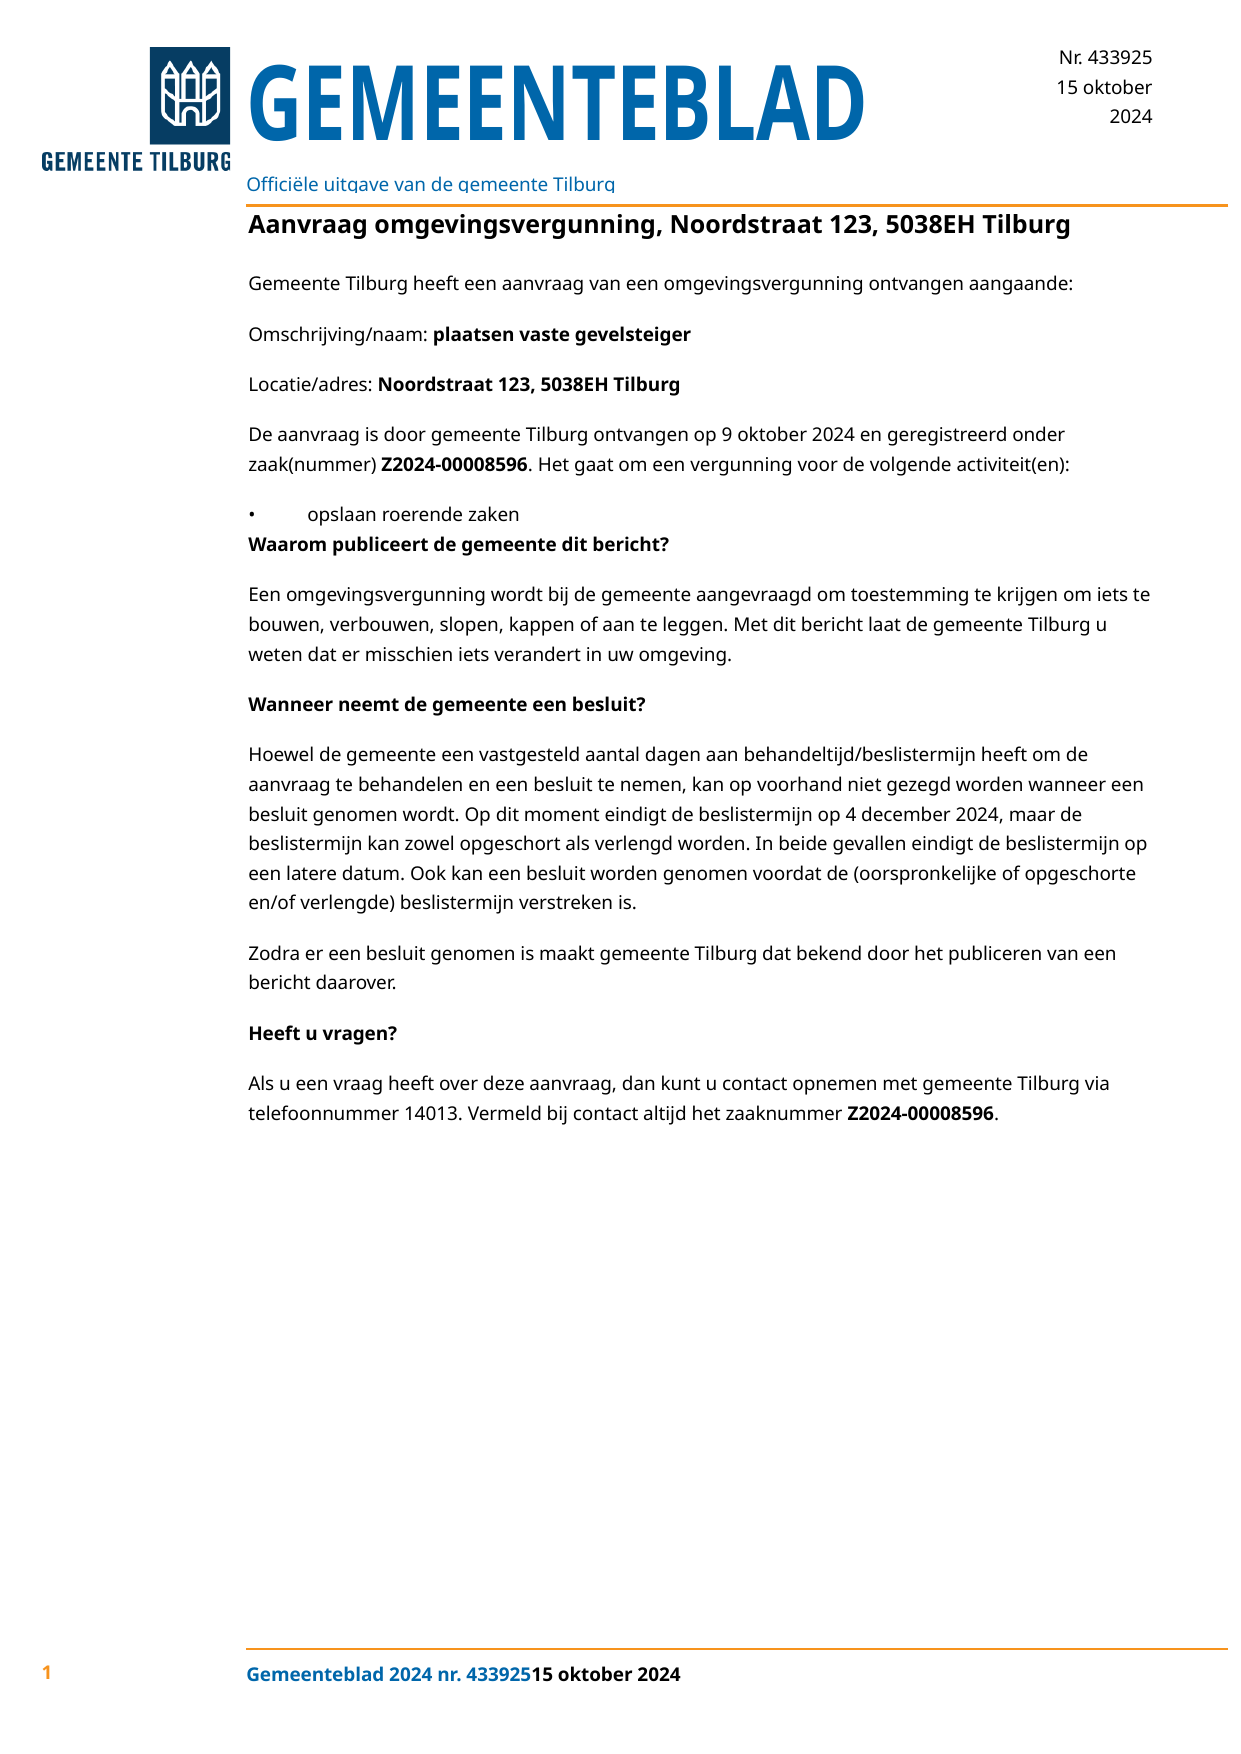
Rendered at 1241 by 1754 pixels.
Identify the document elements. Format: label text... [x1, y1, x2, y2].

text Aanvraag omgevingsvergunning, Noordstraat 123, 5038EH Tilburg [248, 207, 1152, 241]
text Een omgevingsvergunning wordt bij de gemeente aangevraagd om toestemming te krijgen om iets te bouwen, verbouwen, slopen, kappen of aan te leggen. Met dit bericht laat de gemeente Tilburg u weten dat er misschien iets verandert in uw omgeving. [248, 582, 1152, 666]
text Gemeente Tilburg heeft een aanvraag van een omgevingsvergunning ontvangen aangaande: [248, 270, 1152, 296]
text Heeft u vragen? [248, 1020, 1152, 1046]
text Zodra er een besluit genomen is maakt gemeente Tilburg dat bekend door het publiceren van een bericht daarover. [248, 940, 1152, 995]
picture [41, 47, 231, 172]
text Hoewel de gemeente een vastgesteld aantal dagen aan behandeltijd/beslistermijn heeft om de aanvraag te behandelen en een besluit te nemen, kan op voorhand niet gezegd worden wanneer een besluit genomen wordt. Op dit moment eindigt de beslistermijn op 4 december 2024, maar de beslistermijn kan zowel opgeschort als verlengd worden. In beide gevallen eindigt de beslistermijn op een latere datum. Ook kan een besluit worden genomen voordat de (oorspronkelijke of opgeschorte en/of verlengde) beslistermijn verstreken is. [248, 742, 1152, 915]
text Waarom publiceert de gemeente dit bericht? [248, 531, 1152, 557]
text De aanvraag is door gemeente Tilburg ontvangen op 9 oktober 2024 en geregistreerd onder zaak(nummer) Z2024-00008596. Het gaat om een vergunning voor de volgende activiteit(en): [248, 422, 1152, 477]
text Omschrijving/naam: plaatsen vaste gevelsteiger [248, 321, 1152, 346]
text Locatie/adres: Noordstraat 123, 5038EH Tilburg [248, 371, 1152, 397]
text Wanneer neemt de gemeente een besluit? [248, 691, 1152, 717]
list opslaan roerende zaken [248, 502, 1152, 527]
text Als u een vraag heeft over deze aanvraag, dan kunt u contact opnemen met gemeente Tilburg via telefoonnummer 14013. Vermeld bij contact altijd het zaaknummer Z2024-00008596. [248, 1070, 1152, 1126]
